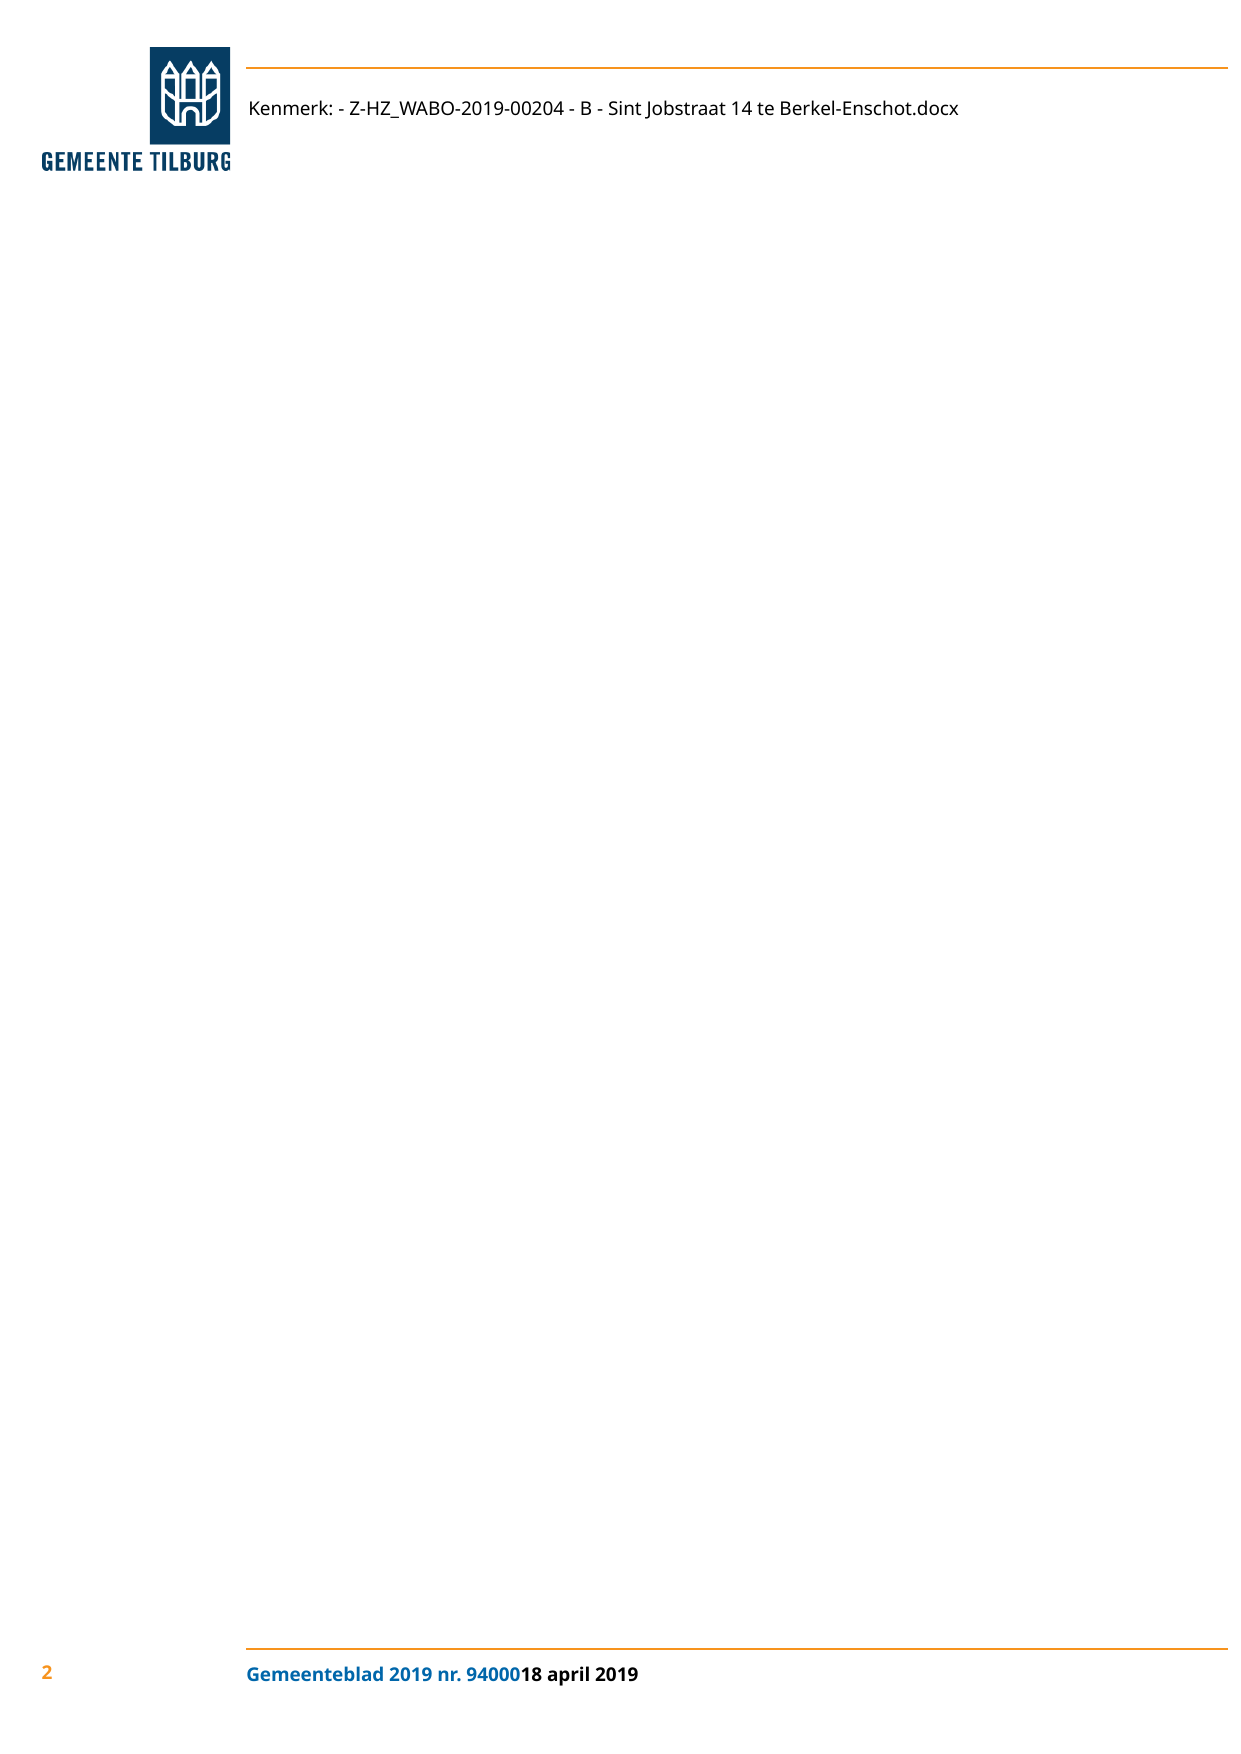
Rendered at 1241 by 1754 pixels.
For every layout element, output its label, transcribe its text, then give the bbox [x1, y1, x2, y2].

text Kenmerk: - Z-HZ_WABO-2019-00204 - B - Sint Jobstraat 14 te Berkel-Enschot.docx [248, 95, 1152, 121]
picture [41, 47, 231, 172]
